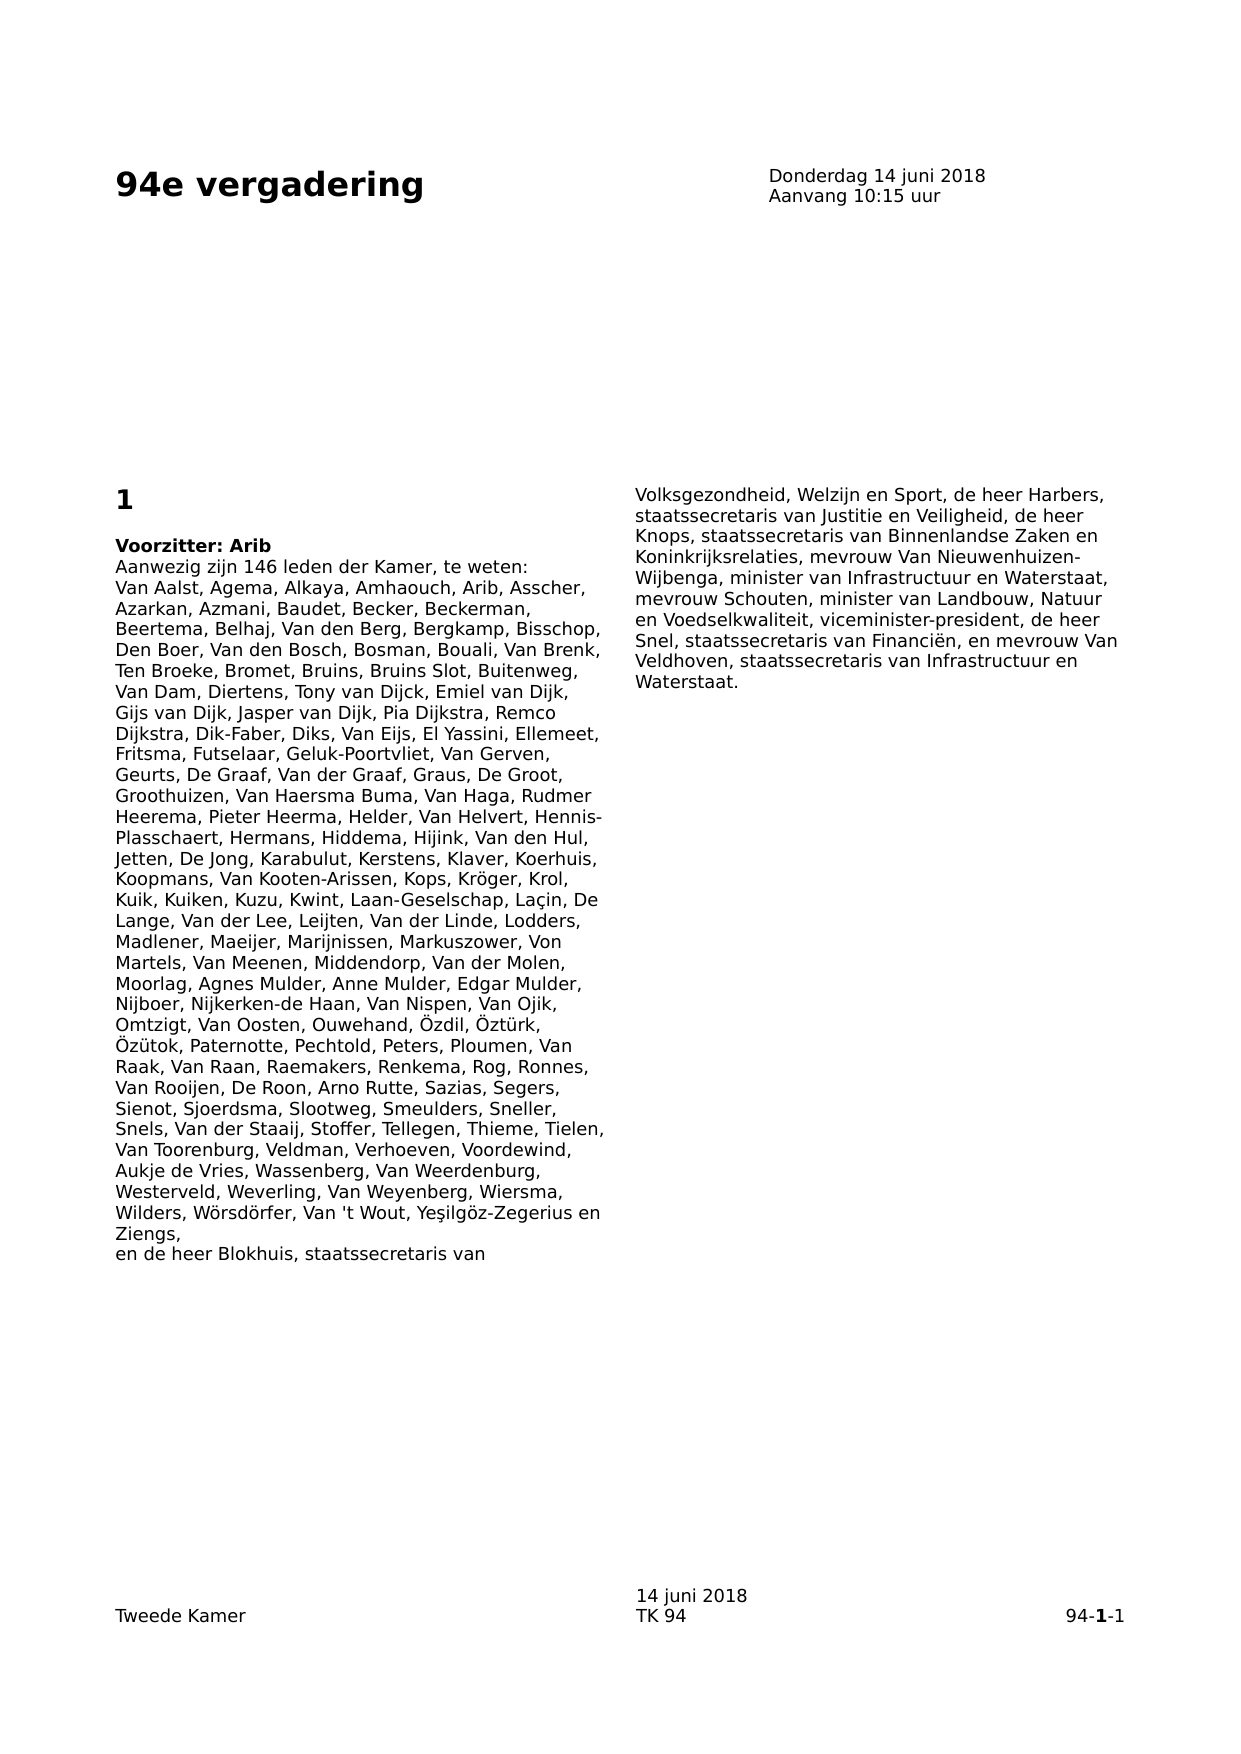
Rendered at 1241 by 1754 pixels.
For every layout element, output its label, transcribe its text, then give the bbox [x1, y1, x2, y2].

text Van Aalst, Agema, Alkaya, Amhaouch, Arib, Asscher, Azarkan, Azmani, Baudet, Becker, Beckerman, Beertema, Belhaj, Van den Berg, Bergkamp, Bisschop, Den Boer, Van den Bosch, Bosman, Bouali, Van Brenk, Ten Broeke, Bromet, Bruins, Bruins Slot, Buitenweg, Van Dam, Diertens, Tony van Dijck, Emiel van Dijk, Gijs van Dijk, Jasper van Dijk, Pia Dijkstra, Remco Dijkstra, Dik-Faber, Diks, Van Eijs, El Yassini, Ellemeet, Fritsma, Futselaar, Geluk-Poortvliet, Van Gerven, Geurts, De Graaf, Van der Graaf, Graus, De Groot, Groothuizen, Van Haersma Buma, Van Haga, Rudmer Heerema, Pieter Heerma, Helder, Van Helvert, Hennis-Plasschaert, Hermans, Hiddema, Hijink, Van den Hul, Jetten, De Jong, Karabulut, Kerstens, Klaver, Koerhuis, Koopmans, Van Kooten-Arissen, Kops, Kröger, Krol, Kuik, Kuiken, Kuzu, Kwint, Laan-Geselschap, Laçin, De Lange, Van der Lee, Leijten, Van der Linde, Lodders, Madlener, Maeijer, Marijnissen, Markuszower, Von Martels, Van Meenen, Middendorp, Van der Molen, Moorlag, Agnes Mulder, Anne Mulder, Edgar Mulder, Nijboer, Nijkerken-de Haan, Van Nispen, Van Ojik, Omtzigt, Van Oosten, Ouwehand, Özdil, Öztürk, Özütok, Paternotte, Pechtold, Peters, Ploumen, Van Raak, Van Raan, Raemakers, Renkema, Rog, Ronnes, Van Rooijen, De Roon, Arno Rutte, Sazias, Segers, Sienot, Sjoerdsma, Slootweg, Smeulders, Sneller, Snels, Van der Staaij, Stoffer, Tellegen, Thieme, Tielen, Van Toorenburg, Veldman, Verhoeven, Voordewind, Aukje de Vries, Wassenberg, Van Weerdenburg, Westerveld, Weverling, Van Weyenberg, Wiersma, Wilders, Wörsdörfer, Van 't Wout, Yeşilgöz-Zegerius en Ziengs, [115, 577, 605, 1244]
table_header 94e vergadering [115, 165, 768, 207]
text Volksgezondheid, Welzijn en Sport, de heer Harbers, staatssecretaris van Justitie en Veiligheid, de heer Knops, staatssecretaris van Binnenlandse Zaken en Koninkrijksrelaties, mevrouw Van Nieuwenhuizen-Wijbenga, minister van Infrastructuur en Waterstaat, mevrouw Schouten, minister van Landbouw, Natuur en Voedselkwaliteit, viceminister-president, de heer Snel, staatssecretaris van Financiën, en mevrouw Van Veldhoven, staatssecretaris van Infrastructuur en Waterstaat. [635, 484, 1125, 693]
text Voorzitter: Arib [115, 536, 605, 557]
table_header Donderdag 14 juni 2018 [769, 165, 1125, 186]
table_cell Aanvang 10:15 uur [769, 186, 1125, 207]
title 1 [115, 484, 605, 516]
text Aanwezig zijn 146 leden der Kamer, te weten: [115, 557, 605, 577]
text en de heer Blokhuis, staatssecretaris van [115, 1244, 605, 1265]
